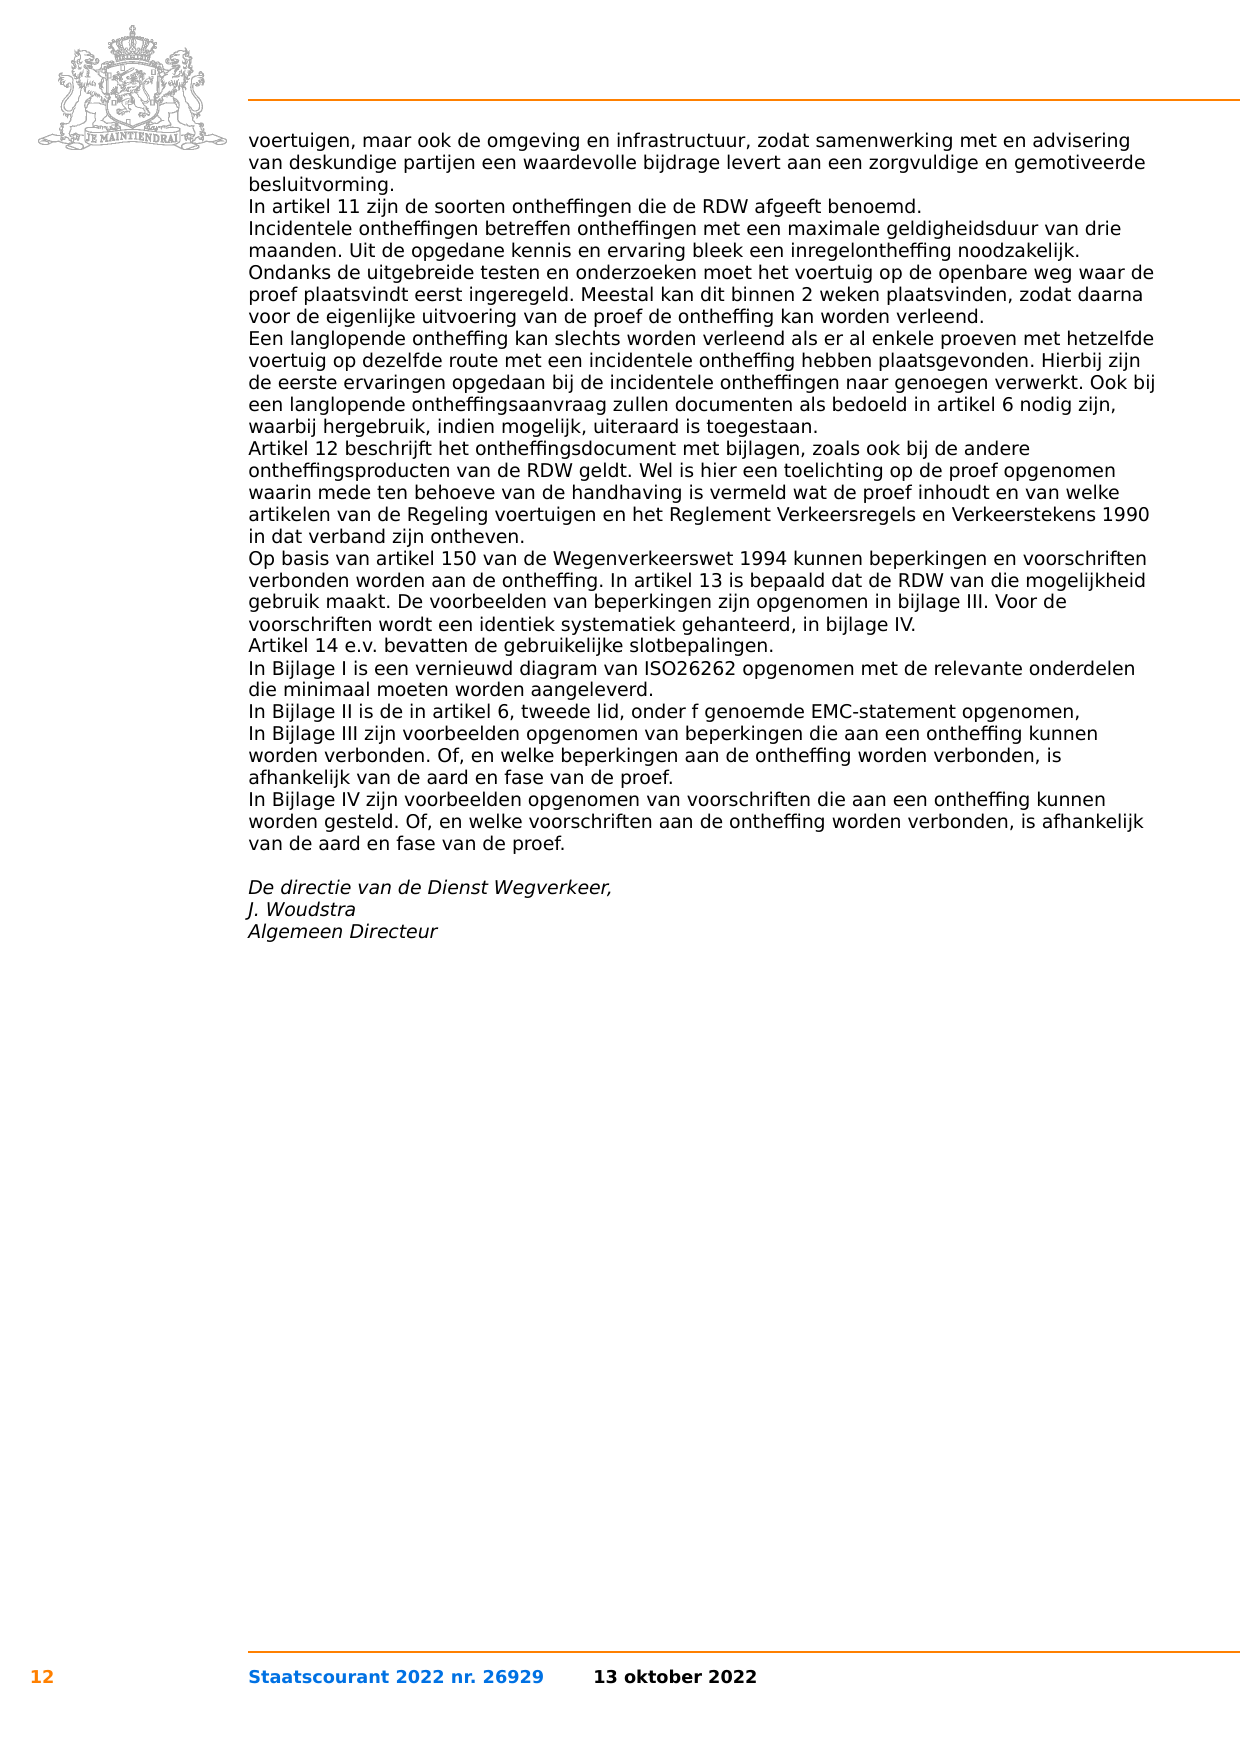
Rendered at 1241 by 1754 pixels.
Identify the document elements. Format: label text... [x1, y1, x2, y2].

text In Bijlage III zijn voorbeelden opgenomen van beperkingen die aan een ontheffing kunnen worden verbonden. Of, en welke beperkingen aan de ontheffing worden verbonden, is afhankelijk van de aard en fase van de proef. [248, 723, 1163, 789]
text voertuigen, maar ook de omgeving en infrastructuur, zodat samenwerking met en advisering van deskundige partijen een waardevolle bijdrage levert aan een zorgvuldige en gemotiveerde besluitvorming. [248, 130, 1163, 196]
text In Bijlage IV zijn voorbeelden opgenomen van voorschriften die aan een ontheffing kunnen worden gesteld. Of, en welke voorschriften aan de ontheffing worden verbonden, is afhankelijk van de aard en fase van de proef. [248, 789, 1163, 855]
text Artikel 14 e.v. bevatten de gebruikelijke slotbepalingen. [248, 635, 1163, 657]
text Artikel 12 beschrijft het ontheffingsdocument met bijlagen, zoals ook bij de andere ontheffingsproducten van de RDW geldt. Wel is hier een toelichting op de proef opgenomen waarin mede ten behoeve van de handhaving is vermeld wat de proef inhoudt en van welke artikelen van de Regeling voertuigen en het Reglement Verkeersregels en Verkeerstekens 1990 in dat verband zijn ontheven. [248, 438, 1163, 547]
text In Bijlage I is een vernieuwd diagram van ISO26262 opgenomen met de relevante onderdelen die minimaal moeten worden aangeleverd. [248, 657, 1163, 701]
text De directie van de Dienst Wegverkeer, J. Woudstra Algemeen Directeur [248, 877, 1163, 943]
picture [38, 25, 227, 150]
text Een langlopende ontheffing kan slechts worden verleend als er al enkele proeven met hetzelfde voertuig op dezelfde route met een incidentele ontheffing hebben plaatsgevonden. Hierbij zijn de eerste ervaringen opgedaan bij de incidentele ontheffingen naar genoegen verwerkt. Ook bij een langlopende ontheffingsaanvraag zullen documenten als bedoeld in artikel 6 nodig zijn, waarbij hergebruik, indien mogelijk, uiteraard is toegestaan. [248, 328, 1163, 438]
text In artikel 11 zijn de soorten ontheffingen die de RDW afgeeft benoemd. [248, 196, 1163, 218]
text Op basis van artikel 150 van de Wegenverkeerswet 1994 kunnen beperkingen en voorschriften verbonden worden aan de ontheffing. In artikel 13 is bepaald dat de RDW van die mogelijkheid gebruik maakt. De voorbeelden van beperkingen zijn opgenomen in bijlage III. Voor de voorschriften wordt een identiek systematiek gehanteerd, in bijlage IV. [248, 547, 1163, 635]
text Incidentele ontheffingen betreffen ontheffingen met een maximale geldigheidsduur van drie maanden. Uit de opgedane kennis en ervaring bleek een inregelontheffing noodzakelijk. Ondanks de uitgebreide testen en onderzoeken moet het voertuig op de openbare weg waar de proef plaatsvindt eerst ingeregeld. Meestal kan dit binnen 2 weken plaatsvinden, zodat daarna voor de eigenlijke uitvoering van de proef de ontheffing kan worden verleend. [248, 218, 1163, 328]
text In Bijlage II is de in artikel 6, tweede lid, onder f genoemde EMC-statement opgenomen, [248, 701, 1163, 723]
